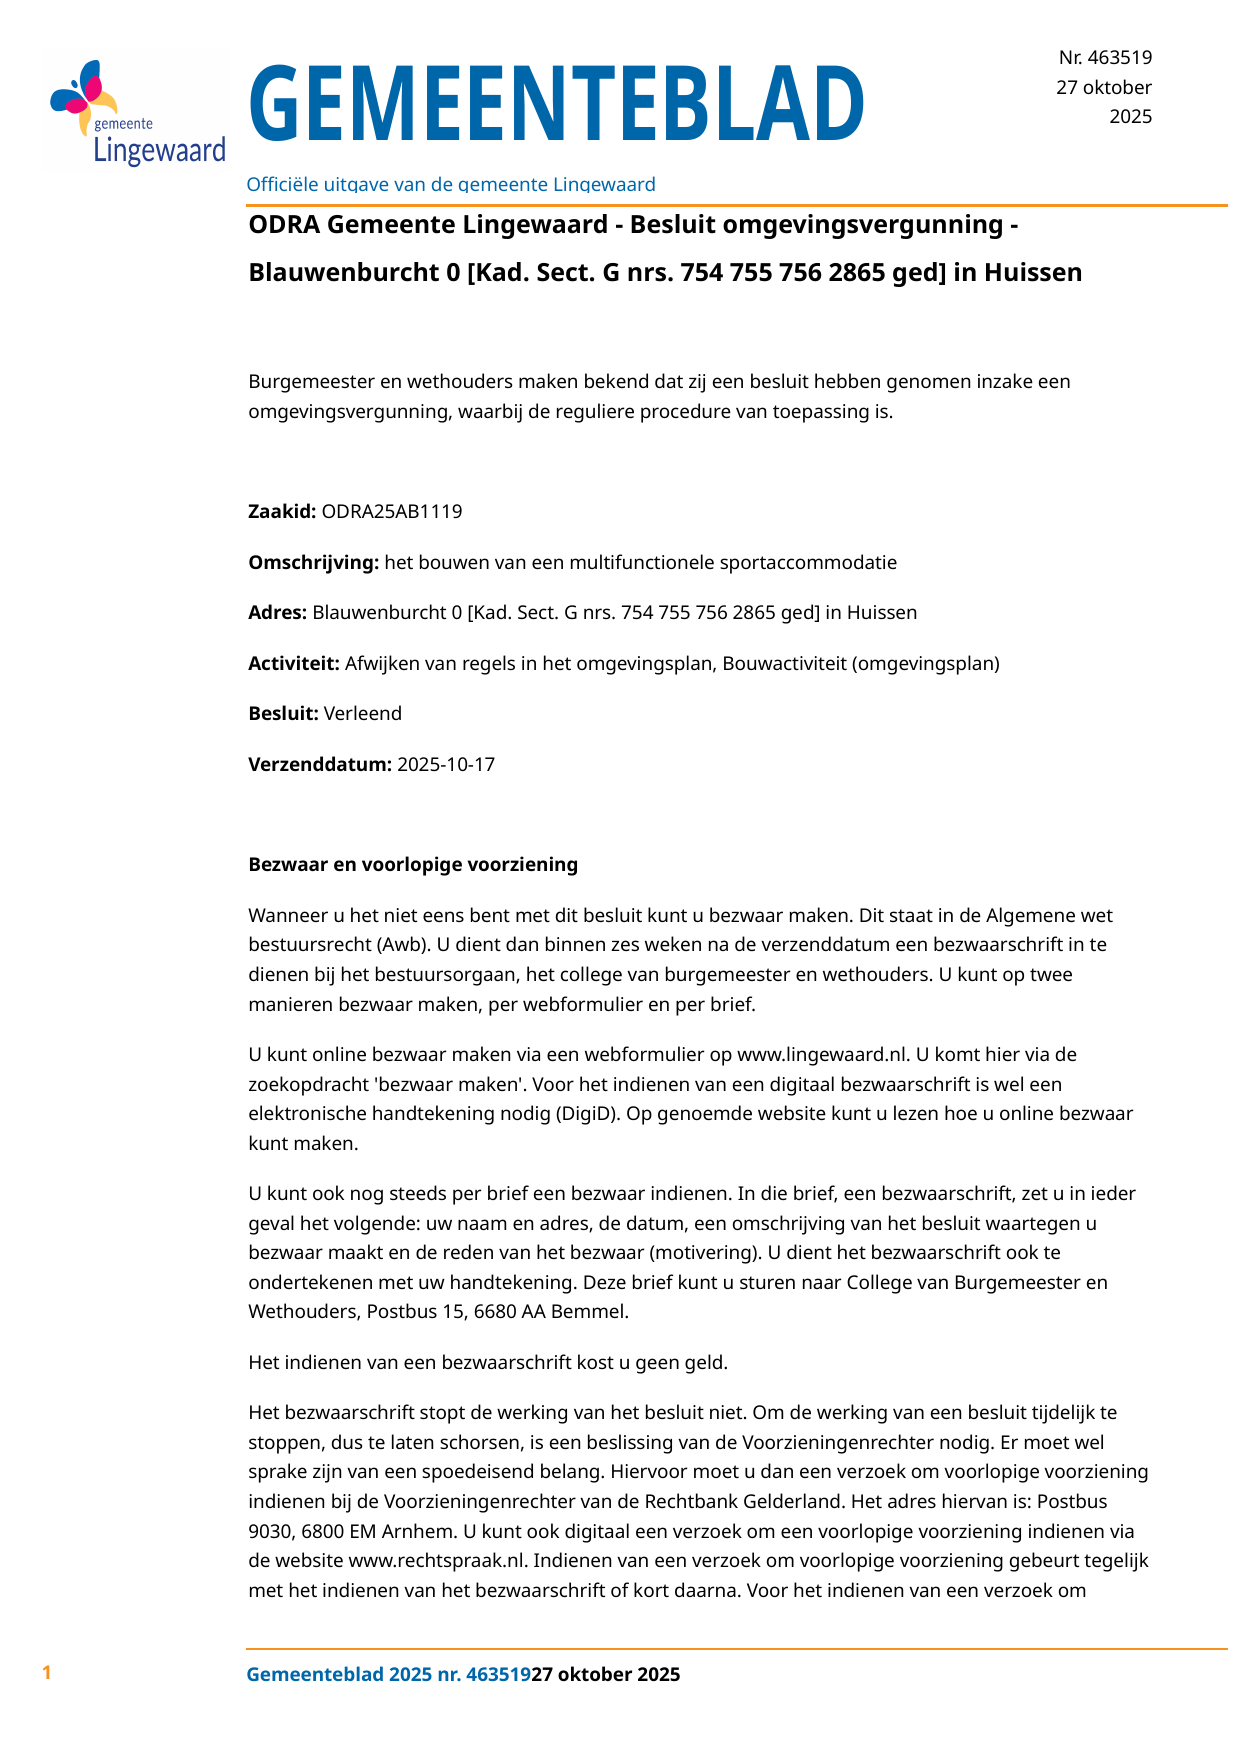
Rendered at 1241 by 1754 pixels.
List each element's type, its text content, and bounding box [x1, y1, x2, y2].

text Omschrijving: het bouwen van een multifunctionele sportaccommodatie [248, 549, 1152, 575]
text Adres: Blauwenburcht 0 [Kad. Sect. G nrs. 754 755 756 2865 ged] in Huissen [248, 599, 1152, 625]
text Bezwaar en voorlopige voorziening [248, 852, 1152, 877]
text Verzenddatum: 2025-10-17 [248, 751, 1152, 777]
text U kunt online bezwaar maken via een webformulier op www.lingewaard.nl. U komt hier via de zoekopdracht 'bezwaar maken'. Voor het indienen van een digitaal bezwaarschrift is wel een elektronische handtekening nodig (DigiD). Op genoemde website kunt u lezen hoe u online bezwaar kunt maken. [248, 1041, 1152, 1156]
text U kunt ook nog steeds per brief een bezwaar indienen. In die brief, een bezwaarschrift, zet u in ieder geval het volgende: uw naam en adres, de datum, een omschrijving van het besluit waartegen u bezwaar maakt en de reden van het bezwaar (motivering). U dient het bezwaarschrift ook te ondertekenen met uw handtekening. Deze brief kunt u sturen naar College van Burgemeester en Wethouders, Postbus 15, 6680 AA Bemmel. [248, 1180, 1152, 1324]
text ODRA Gemeente Lingewaard - Besluit omgevingsvergunning - Blauwenburcht 0 [Kad. Sect. G nrs. 754 755 756 2865 ged] in Huissen [248, 207, 1152, 288]
text Burgemeester en wethouders maken bekend dat zij een besluit hebben genomen inzake een omgevingsvergunning, waarbij de reguliere procedure van toepassing is. [248, 368, 1152, 424]
text Het bezwaarschrift stopt de werking van het besluit niet. Om de werking van een besluit tijdelijk te stoppen, dus te laten schorsen, is een beslissing van de Voorzieningenrechter nodig. Er moet wel sprake zijn van een spoedeisend belang. Hiervoor moet u dan een verzoek om voorlopige voorziening indienen bij de Voorzieningenrechter van de Rechtbank Gelderland. Het adres hiervan is: Postbus 9030, 6800 EM Arnhem. U kunt ook digitaal een verzoek om een voorlopige voorziening indienen via de website www.rechtspraak.nl. Indienen van een verzoek om voorlopige voorziening gebeurt tegelijk met het indienen van het bezwaarschrift of kort daarna. Voor het indienen van een verzoek om [248, 1399, 1152, 1603]
text Zaakid: ODRA25AB1119 [248, 499, 1152, 524]
text Besluit: Verleend [248, 700, 1152, 726]
text Activiteit: Afwijken van regels in het omgevingsplan, Bouwactiviteit (omgevingsplan) [248, 650, 1152, 676]
text Wanneer u het niet eens bent met dit besluit kunt u bezwaar maken. Dit staat in de Algemene wet bestuursrecht (Awb). U dient dan binnen zes weken na de verzenddatum een bezwaarschrift in te dienen bij het bestuursorgaan, het college van burgemeester en wethouders. U kunt op twee manieren bezwaar maken, per webformulier en per brief. [248, 902, 1152, 1017]
picture [41, 47, 231, 172]
text Het indienen van een bezwaarschrift kost u geen geld. [248, 1349, 1152, 1375]
